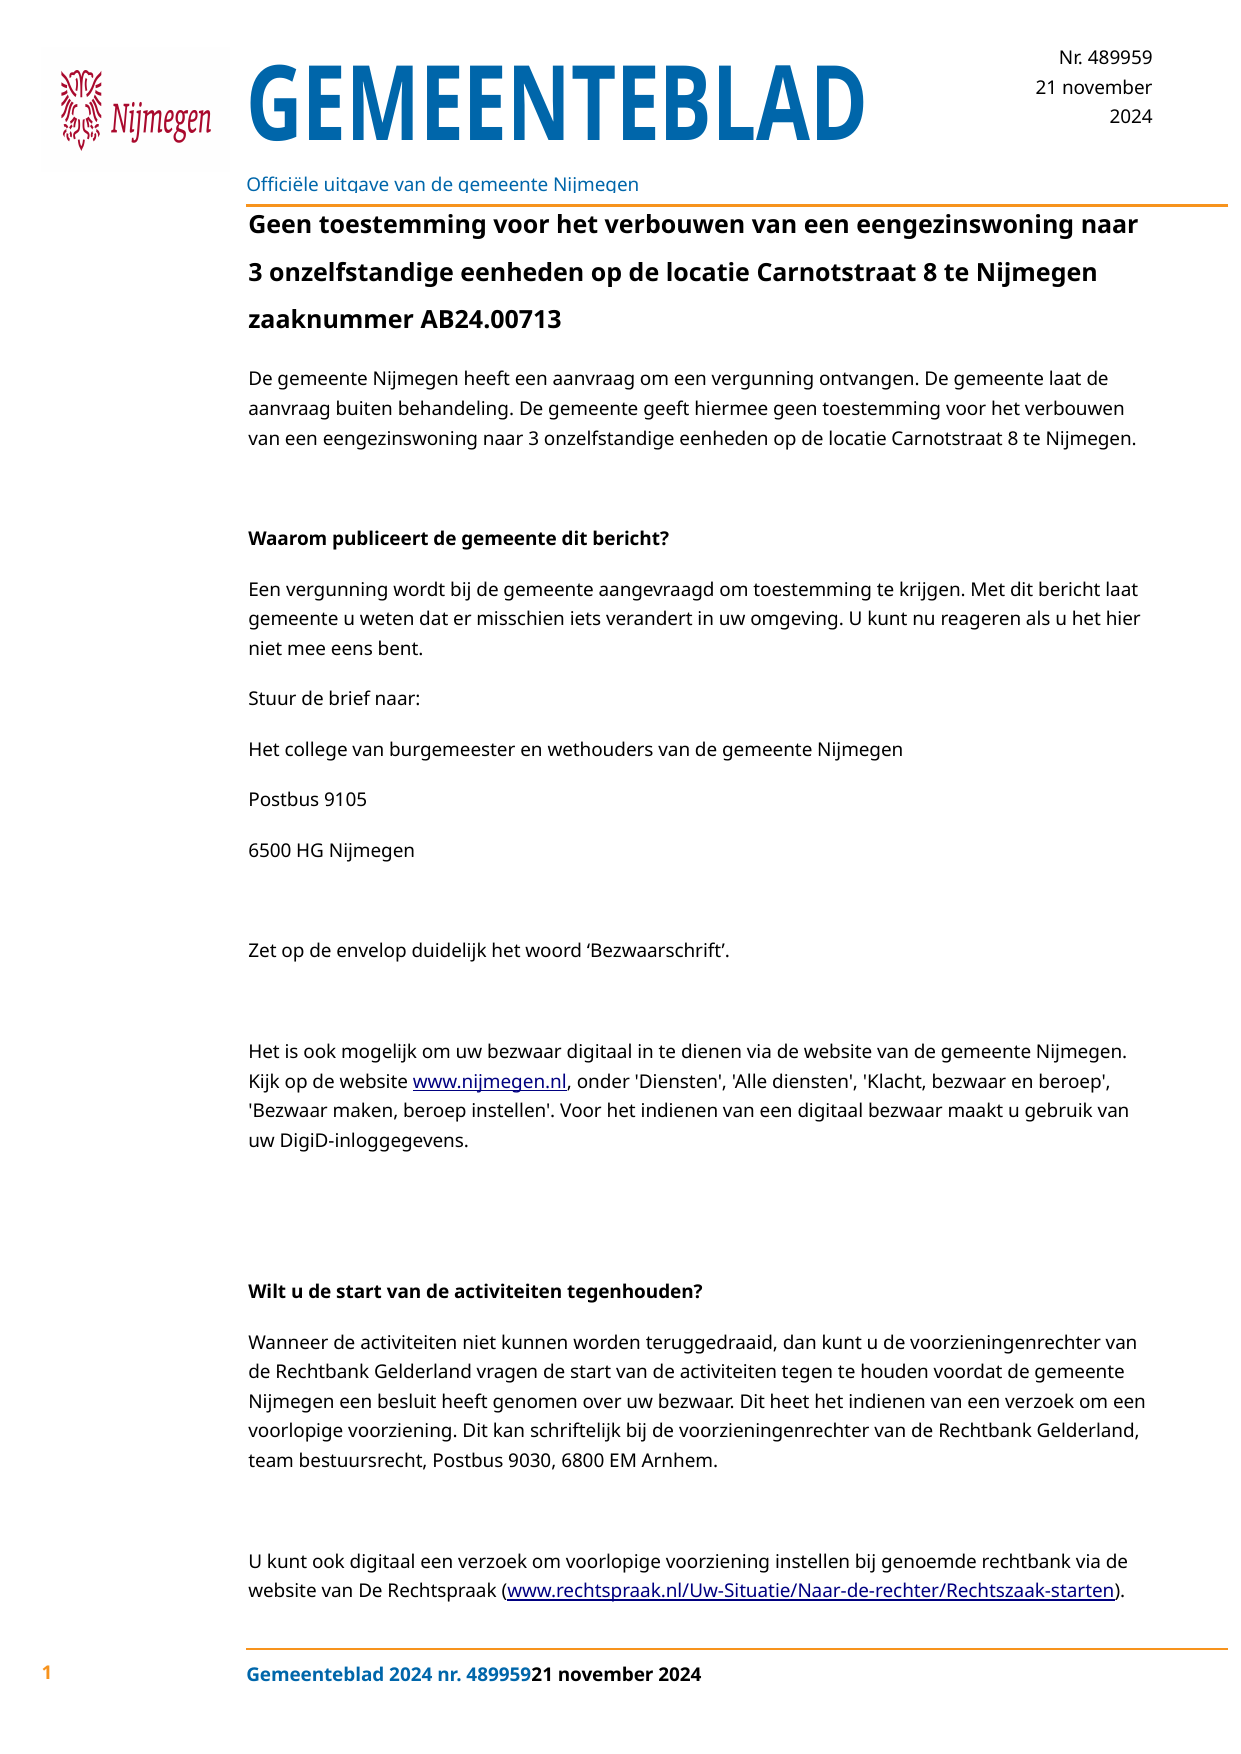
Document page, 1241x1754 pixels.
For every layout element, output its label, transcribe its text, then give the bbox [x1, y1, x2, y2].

text De gemeente Nijmegen heeft een aanvraag om een vergunning ontvangen. De gemeente laat de aanvraag buiten behandeling. De gemeente geeft hiermee geen toestemming voor het verbouwen van een eengezinswoning naar 3 onzelfstandige eenheden op de locatie Carnotstraat 8 te Nijmegen. [248, 366, 1152, 450]
text Een vergunning wordt bij de gemeente aangevraagd om toestemming te krijgen. Met dit bericht laat gemeente u weten dat er misschien iets verandert in uw omgeving. U kunt nu reageren als u het hier niet mee eens bent. [248, 576, 1152, 661]
picture [41, 47, 231, 172]
text Zet op de envelop duidelijk het woord ‘Bezwaarschrift’. [248, 938, 1152, 963]
text Het is ook mogelijk om uw bezwaar digitaal in te dienen via de website van de gemeente Nijmegen. Kijk op de website www.nijmegen.nl, onder 'Diensten', 'Alle diensten', 'Klacht, bezwaar en beroep', 'Bezwaar maken, beroep instellen'. Voor het indienen van een digitaal bezwaar maakt u gebruik van uw DigiD-inloggegevens. [248, 1038, 1152, 1153]
text Stuur de brief naar: [248, 686, 1152, 711]
text Geen toestemming voor het verbouwen van een eengezinswoning naar 3 onzelfstandige eenheden op de locatie Carnotstraat 8 te Nijmegen zaaknummer AB24.00713 [248, 207, 1152, 336]
text 6500 HG Nijmegen [248, 837, 1152, 862]
text Wilt u de start van de activiteiten tegenhouden? [248, 1278, 1152, 1304]
text Waarom publiceert de gemeente dit bericht? [248, 526, 1152, 551]
text Wanneer de activiteiten niet kunnen worden teruggedraaid, dan kunt u de voorzieningenrechter van de Rechtbank Gelderland vragen de start van de activiteiten tegen te houden voordat de gemeente Nijmegen een besluit heeft genomen over uw bezwaar. Dit heet het indienen van een verzoek om een voorlopige voorziening. Dit kan schriftelijk bij de voorzieningenrechter van de Rechtbank Gelderland, team bestuursrecht, Postbus 9030, 6800 EM Arnhem. [248, 1329, 1152, 1473]
text U kunt ook digitaal een verzoek om voorlopige voorziening instellen bij genoemde rechtbank via de website van De Rechtspraak (www.rechtspraak.nl/Uw-Situatie/Naar-de-rechter/Rechtszaak-starten). [248, 1548, 1152, 1603]
text Het college van burgemeester en wethouders van de gemeente Nijmegen [248, 736, 1152, 762]
text Postbus 9105 [248, 786, 1152, 812]
